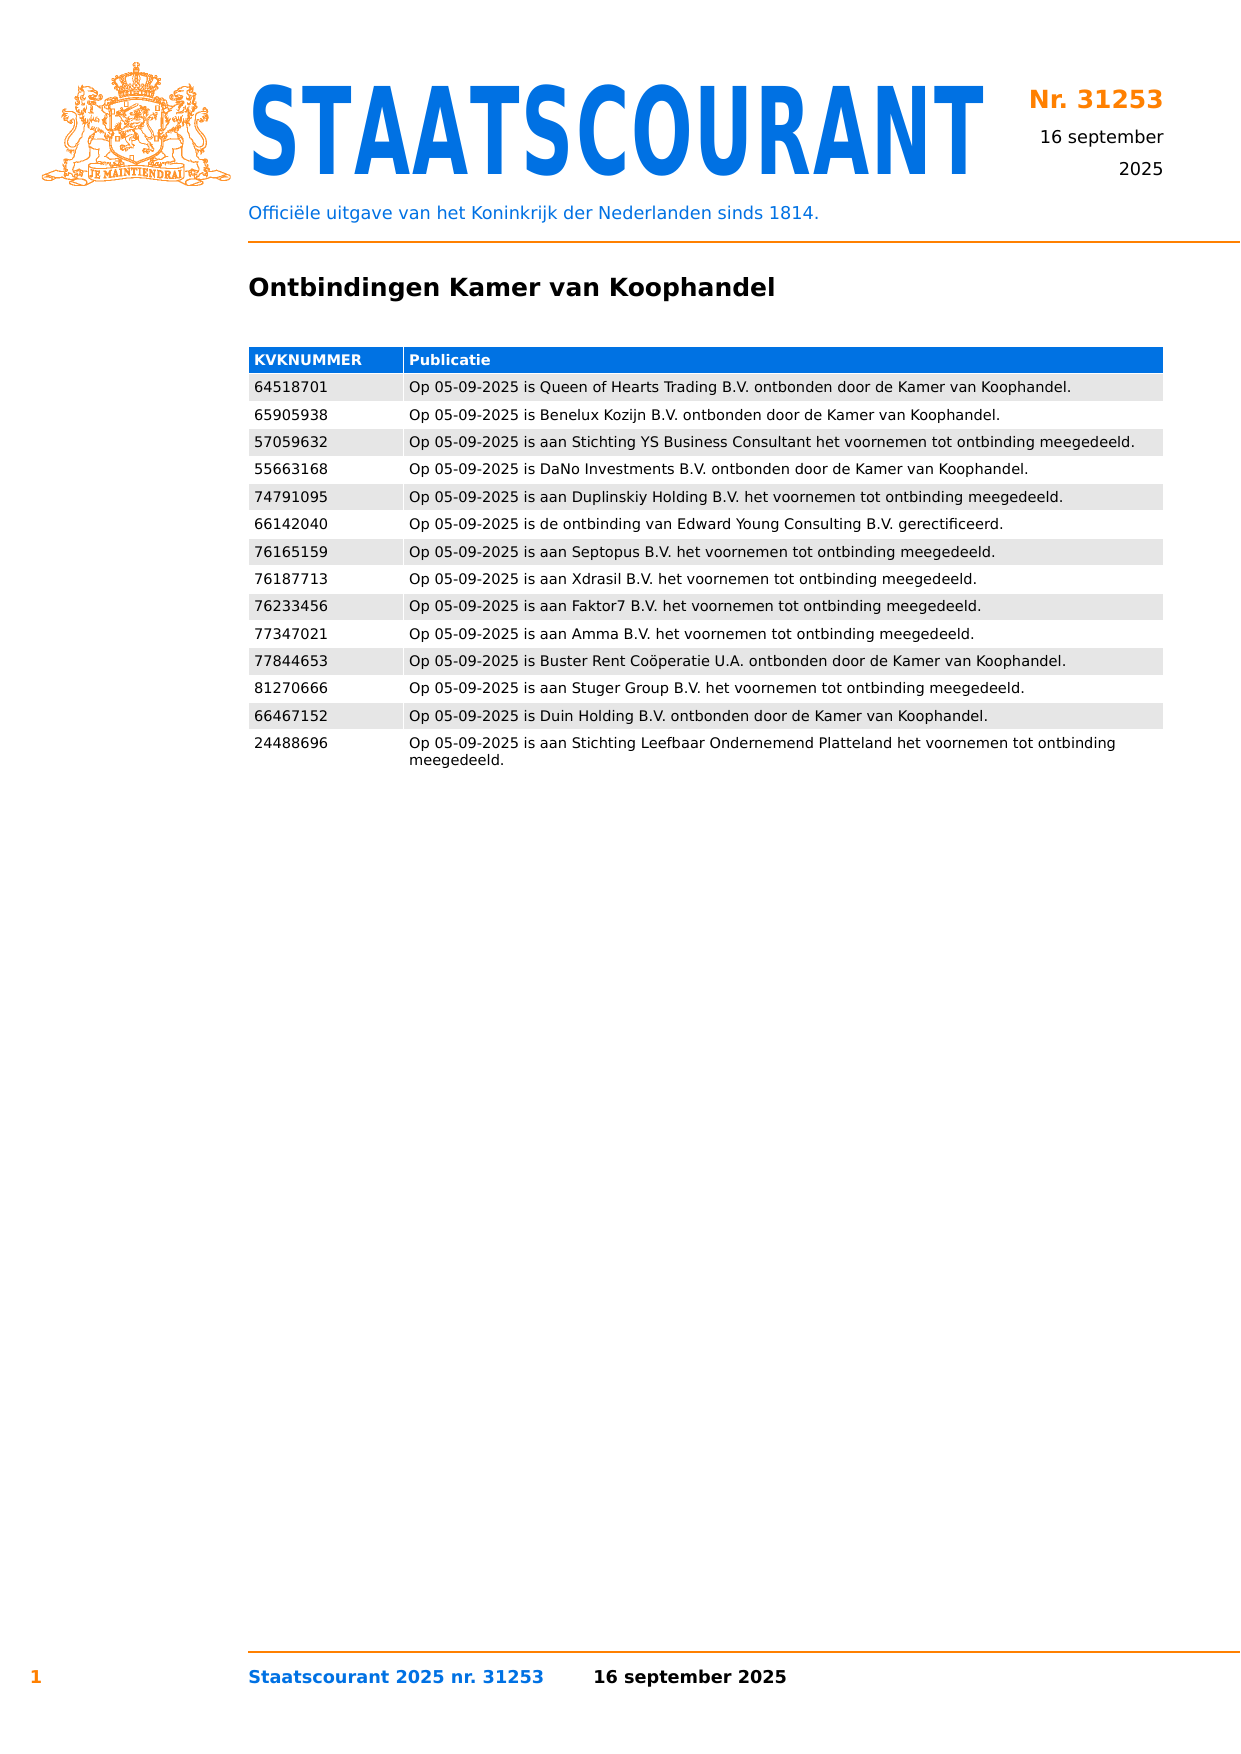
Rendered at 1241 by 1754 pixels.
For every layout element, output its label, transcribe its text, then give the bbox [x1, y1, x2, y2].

table_cell 81270666 [249, 676, 403, 702]
table_cell 2025 [998, 153, 1240, 203]
table_cell 24488696 [249, 731, 403, 774]
table_cell Op 05-09-2025 is Benelux Kozijn B.V. ontbonden door de Kamer van Koophandel. [404, 402, 1163, 428]
table_cell Op 05-09-2025 is de ontbinding van Edward Young Consulting B.V. gerectificeerd. [404, 511, 1163, 538]
table_cell 77347021 [249, 621, 403, 647]
table_cell 55663168 [249, 457, 403, 483]
table_cell 74791095 [249, 484, 403, 510]
table_cell 16 september [998, 121, 1240, 153]
table_header Publicatie [404, 347, 1163, 373]
table_cell 77844653 [249, 648, 403, 675]
table_cell Op 05-09-2025 is aan Septopus B.V. het voornemen tot ontbinding meegedeeld. [404, 539, 1163, 565]
subtitle Ontbindingen Kamer van Koophandel [248, 273, 1163, 302]
table_cell 66142040 [249, 511, 403, 538]
table_cell 64518701 [249, 374, 403, 401]
table_cell 76165159 [249, 539, 403, 565]
table_cell Op 05-09-2025 is aan Xdrasil B.V. het voornemen tot ontbinding meegedeeld. [404, 566, 1163, 592]
table_header STAATSCOURANT [248, 62, 998, 203]
table_header [25, 62, 248, 241]
table_cell 57059632 [249, 429, 403, 456]
table_cell Op 05-09-2025 is aan Faktor7 B.V. het voornemen tot ontbinding meegedeeld. [404, 594, 1163, 620]
table_header KVKNUMMER [249, 347, 403, 373]
table_cell 76187713 [249, 566, 403, 592]
table_cell 76233456 [249, 594, 403, 620]
table_cell Op 05-09-2025 is DaNo Investments B.V. ontbonden door de Kamer van Koophandel. [404, 457, 1163, 483]
picture [41, 62, 231, 186]
table_cell Op 05-09-2025 is aan Stuger Group B.V. het voornemen tot ontbinding meegedeeld. [404, 676, 1163, 702]
table_cell Op 05-09-2025 is aan Stichting Leefbaar Ondernemend Platteland het voornemen tot ontbinding meegedeeld. [404, 731, 1163, 774]
table_cell Op 05-09-2025 is Buster Rent Coöperatie U.A. ontbonden door de Kamer van Koophandel. [404, 648, 1163, 675]
table_cell 65905938 [249, 402, 403, 428]
table_cell Op 05-09-2025 is aan Amma B.V. het voornemen tot ontbinding meegedeeld. [404, 621, 1163, 647]
table_cell Op 05-09-2025 is aan Duplinskiy Holding B.V. het voornemen tot ontbinding meegedeeld. [404, 484, 1163, 510]
table_cell Op 05-09-2025 is Queen of Hearts Trading B.V. ontbonden door de Kamer van Koophandel. [404, 374, 1163, 401]
table_header Nr. 31253 [998, 62, 1240, 121]
table_cell Officiële uitgave van het Koninkrijk der Nederlanden sinds 1814. [248, 203, 1240, 241]
table_cell Op 05-09-2025 is Duin Holding B.V. ontbonden door de Kamer van Koophandel. [404, 703, 1163, 729]
table_cell 66467152 [249, 703, 403, 729]
table_cell Op 05-09-2025 is aan Stichting YS Business Consultant het voornemen tot ontbinding meegedeeld. [404, 429, 1163, 456]
